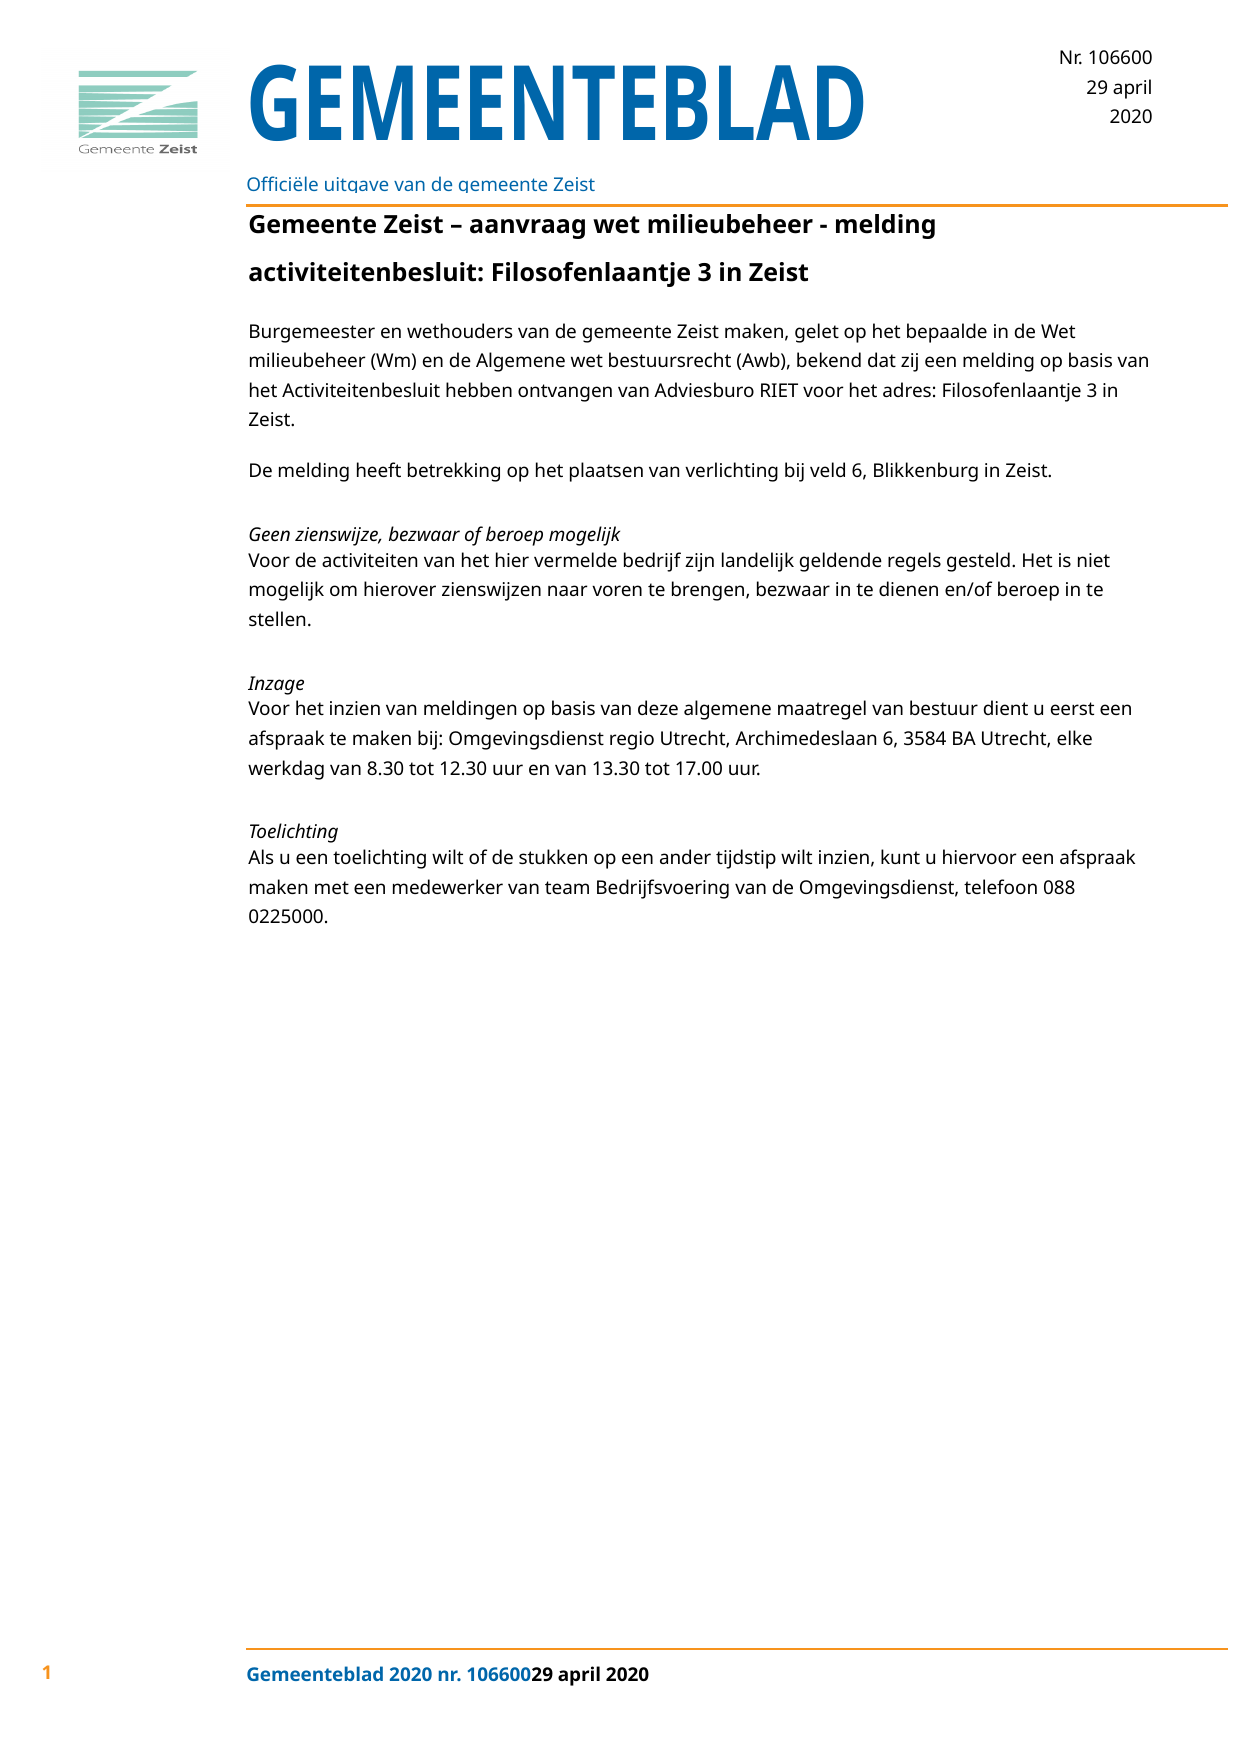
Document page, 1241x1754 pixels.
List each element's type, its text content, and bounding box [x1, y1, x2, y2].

text Inzage [248, 670, 1152, 696]
text De melding heeft betrekking op het plaatsen van verlichting bij veld 6, Blikkenburg in Zeist. [248, 457, 1152, 483]
picture [41, 47, 231, 172]
text Als u een toelichting wilt of de stukken op een ander tijdstip wilt inzien, kunt u hiervoor een afspraak maken met een medewerker van team Bedrijfsvoering van de Omgevingsdienst, telefoon 088 0225000. [248, 844, 1152, 929]
text Voor het inzien van meldingen op basis van deze algemene maatregel van bestuur dient u eerst een afspraak te maken bij: Omgevingsdienst regio Utrecht, Archimedeslaan 6, 3584 BA Utrecht, elke werkdag van 8.30 tot 12.30 uur en van 13.30 tot 17.00 uur. [248, 696, 1152, 781]
text Gemeente Zeist – aanvraag wet milieubeheer - melding activiteitenbesluit: Filosofenlaantje 3 in Zeist [248, 207, 1152, 288]
text Burgemeester en wethouders van de gemeente Zeist maken, gelet op het bepaalde in de Wet milieubeheer (Wm) en de Algemene wet bestuursrecht (Awb), bekend dat zij een melding op basis van het Activiteitenbesluit hebben ontvangen van Adviesburo RIET voor het adres: Filosofenlaantje 3 in Zeist. [248, 318, 1152, 432]
text Voor de activiteiten van het hier vermelde bedrijf zijn landelijk geldende regels gesteld. Het is niet mogelijk om hierover zienswijzen naar voren te brengen, bezwaar in te dienen en/of beroep in te stellen. [248, 547, 1152, 632]
text Geen zienswijze, bezwaar of beroep mogelijk [248, 521, 1152, 547]
text Toelichting [248, 819, 1152, 844]
